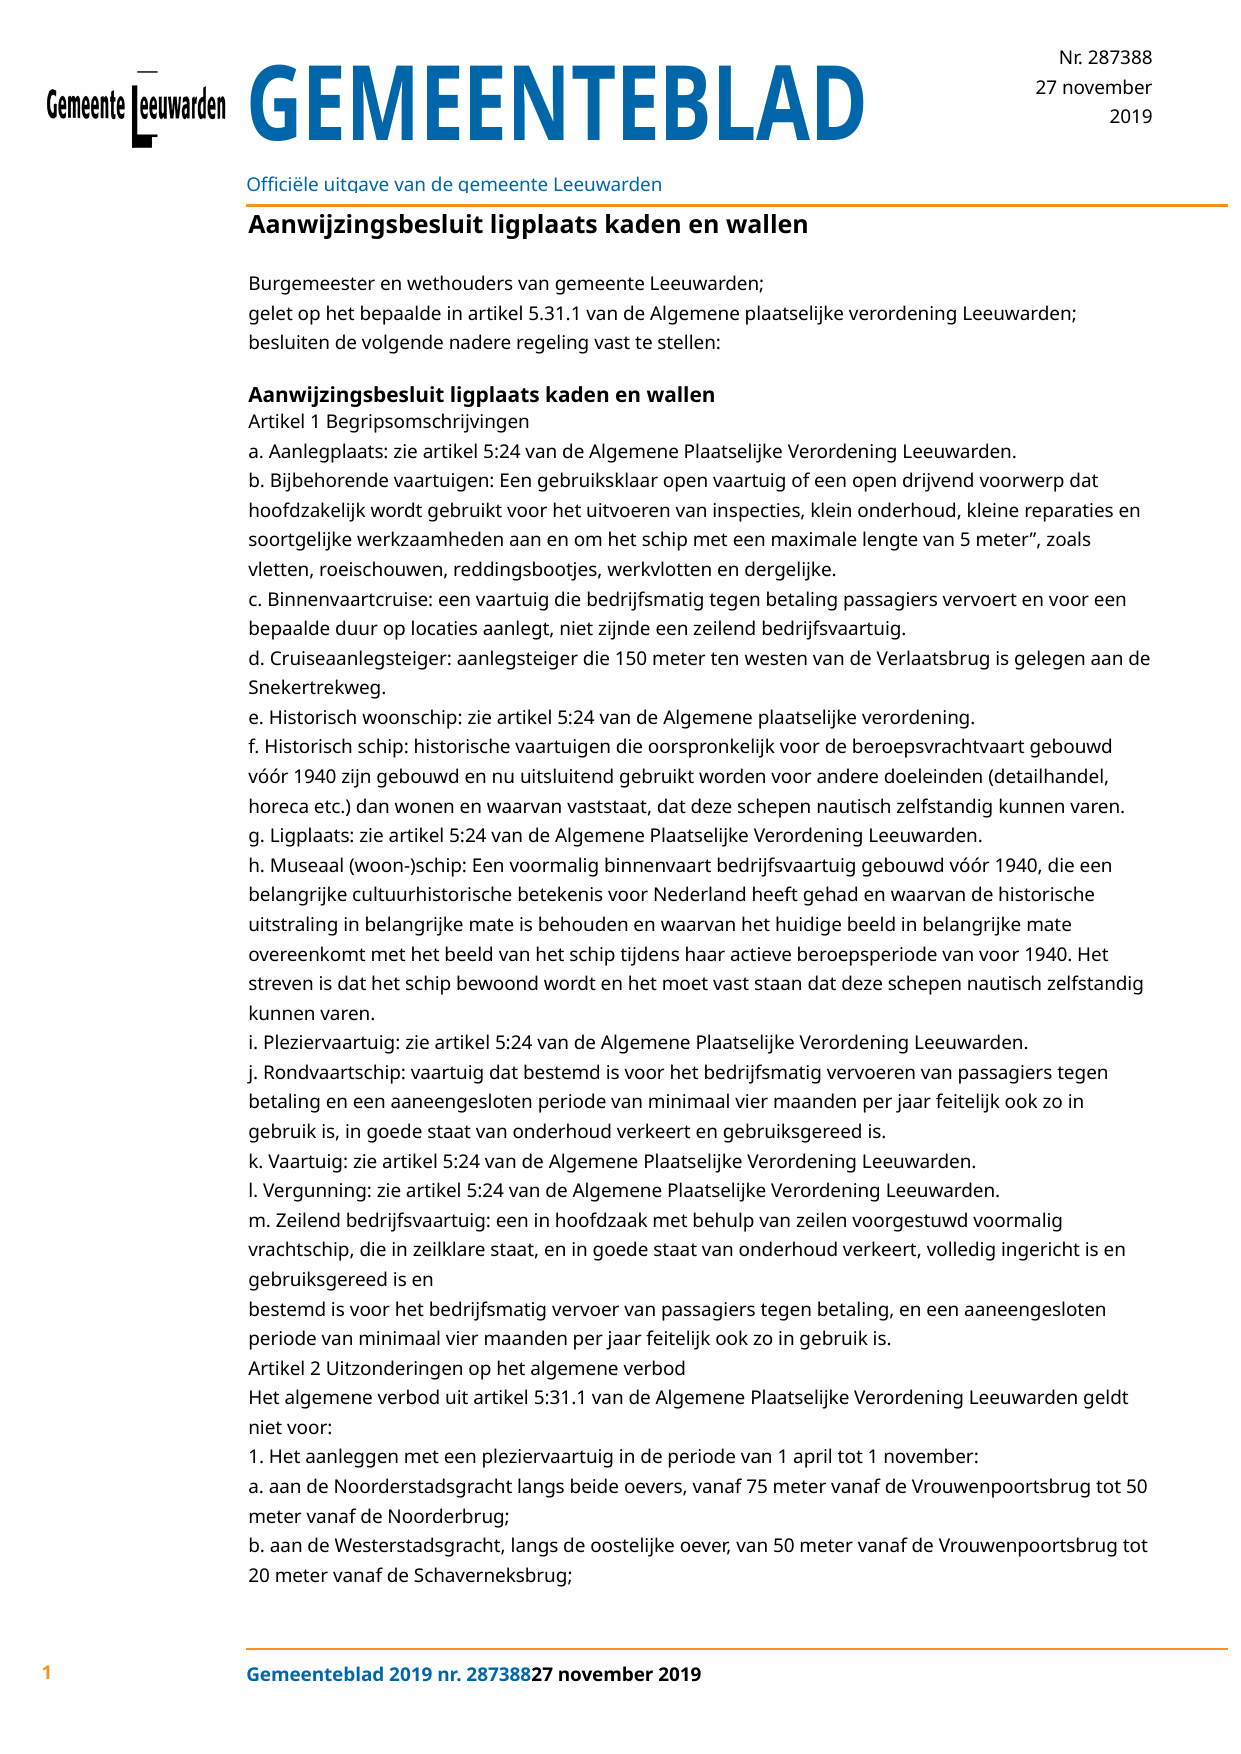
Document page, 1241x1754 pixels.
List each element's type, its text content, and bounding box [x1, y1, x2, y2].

text Het algemene verbod uit artikel 5:31.1 van de Algemene Plaatselijke Verordening Leeuwarden geldt niet voor: [248, 1384, 1152, 1440]
picture [41, 47, 231, 172]
text f. Historisch schip: historische vaartuigen die oorspronkelijk voor de beroepsvrachtvaart gebouwd vóór 1940 zijn gebouwd en nu uitsluitend gebruikt worden voor andere doeleinden (detailhandel, horeca etc.) dan wonen en waarvan vaststaat, dat deze schepen nautisch zelfstandig kunnen varen. [248, 734, 1152, 819]
text besluiten de volgende nadere regeling vast te stellen: [248, 329, 1152, 355]
text j. Rondvaartschip: vaartuig dat bestemd is voor het bedrijfsmatig vervoeren van passagiers tegen betaling en een aaneengesloten periode van minimaal vier maanden per jaar feitelijk ook zo in gebruik is, in goede staat van onderhoud verkeert en gebruiksgereed is. [248, 1059, 1152, 1144]
text e. Historisch woonschip: zie artikel 5:24 van de Algemene plaatselijke verordening. [248, 704, 1152, 730]
text h. Museaal (woon-)schip: Een voormalig binnenvaart bedrijfsvaartuig gebouwd vóór 1940, die een belangrijke cultuurhistorische betekenis voor Nederland heeft gehad en waarvan de historische uitstraling in belangrijke mate is behouden en waarvan het huidige beeld in belangrijke mate overeenkomt met het beeld van het schip tijdens haar actieve beroepsperiode van voor 1940. Het streven is dat het schip bewoond wordt en het moet vast staan dat deze schepen nautisch zelfstandig kunnen varen. [248, 852, 1152, 1026]
text b. Bijbehorende vaartuigen: Een gebruiksklaar open vaartuig of een open drijvend voorwerp dat hoofdzakelijk wordt gebruikt voor het uitvoeren van inspecties, klein onderhoud, kleine reparaties en soortgelijke werkzaamheden aan en om het schip met een maximale lengte van 5 meter”, zoals vletten, roeischouwen, reddingsbootjes, werkvlotten en dergelijke. [248, 467, 1152, 582]
text i. Pleziervaartuig: zie artikel 5:24 van de Algemene Plaatselijke Verordening Leeuwarden. [248, 1029, 1152, 1055]
text m. Zeilend bedrijfsvaartuig: een in hoofdzaak met behulp van zeilen voorgestuwd voormalig vrachtschip, die in zeilklare staat, en in goede staat van onderhoud verkeert, volledig ingericht is en gebruiksgereed is en [248, 1207, 1152, 1292]
text d. Cruiseaanlegsteiger: aanlegsteiger die 150 meter ten westen van de Verlaatsbrug is gelegen aan de Snekertrekweg. [248, 645, 1152, 700]
text bestemd is voor het bedrijfsmatig vervoer van passagiers tegen betaling, en een aaneengesloten periode van minimaal vier maanden per jaar feitelijk ook zo in gebruik is. [248, 1296, 1152, 1351]
text 1. Het aanleggen met een pleziervaartuig in de periode van 1 april tot 1 november: [248, 1444, 1152, 1469]
text a. aan de Noorderstadsgracht langs beide oevers, vanaf 75 meter vanaf de Vrouwenpoortsbrug tot 50 meter vanaf de Noorderbrug; [248, 1473, 1152, 1529]
text Aanwijzingsbesluit ligplaats kaden en wallen [248, 207, 1152, 241]
text Artikel 2 Uitzonderingen op het algemene verbod [248, 1355, 1152, 1381]
text l. Vergunning: zie artikel 5:24 van de Algemene Plaatselijke Verordening Leeuwarden. [248, 1177, 1152, 1203]
text a. Aanlegplaats: zie artikel 5:24 van de Algemene Plaatselijke Verordening Leeuwarden. [248, 438, 1152, 464]
text Aanwijzingsbesluit ligplaats kaden en wallen [248, 380, 1152, 408]
text gelet op het bepaalde in artikel 5.31.1 van de Algemene plaatselijke verordening Leeuwarden; [248, 300, 1152, 326]
text g. Ligplaats: zie artikel 5:24 van de Algemene Plaatselijke Verordening Leeuwarden. [248, 822, 1152, 848]
text Artikel 1 Begripsomschrijvingen [248, 408, 1152, 434]
text b. aan de Westerstadsgracht, langs de oostelijke oever, van 50 meter vanaf de Vrouwenpoortsbrug tot 20 meter vanaf de Schaverneksbrug; [248, 1532, 1152, 1588]
text Burgemeester en wethouders van gemeente Leeuwarden; [248, 270, 1152, 296]
text k. Vaartuig: zie artikel 5:24 van de Algemene Plaatselijke Verordening Leeuwarden. [248, 1148, 1152, 1174]
text c. Binnenvaartcruise: een vaartuig die bedrijfsmatig tegen betaling passagiers vervoert en voor een bepaalde duur op locaties aanlegt, niet zijnde een zeilend bedrijfsvaartuig. [248, 586, 1152, 641]
